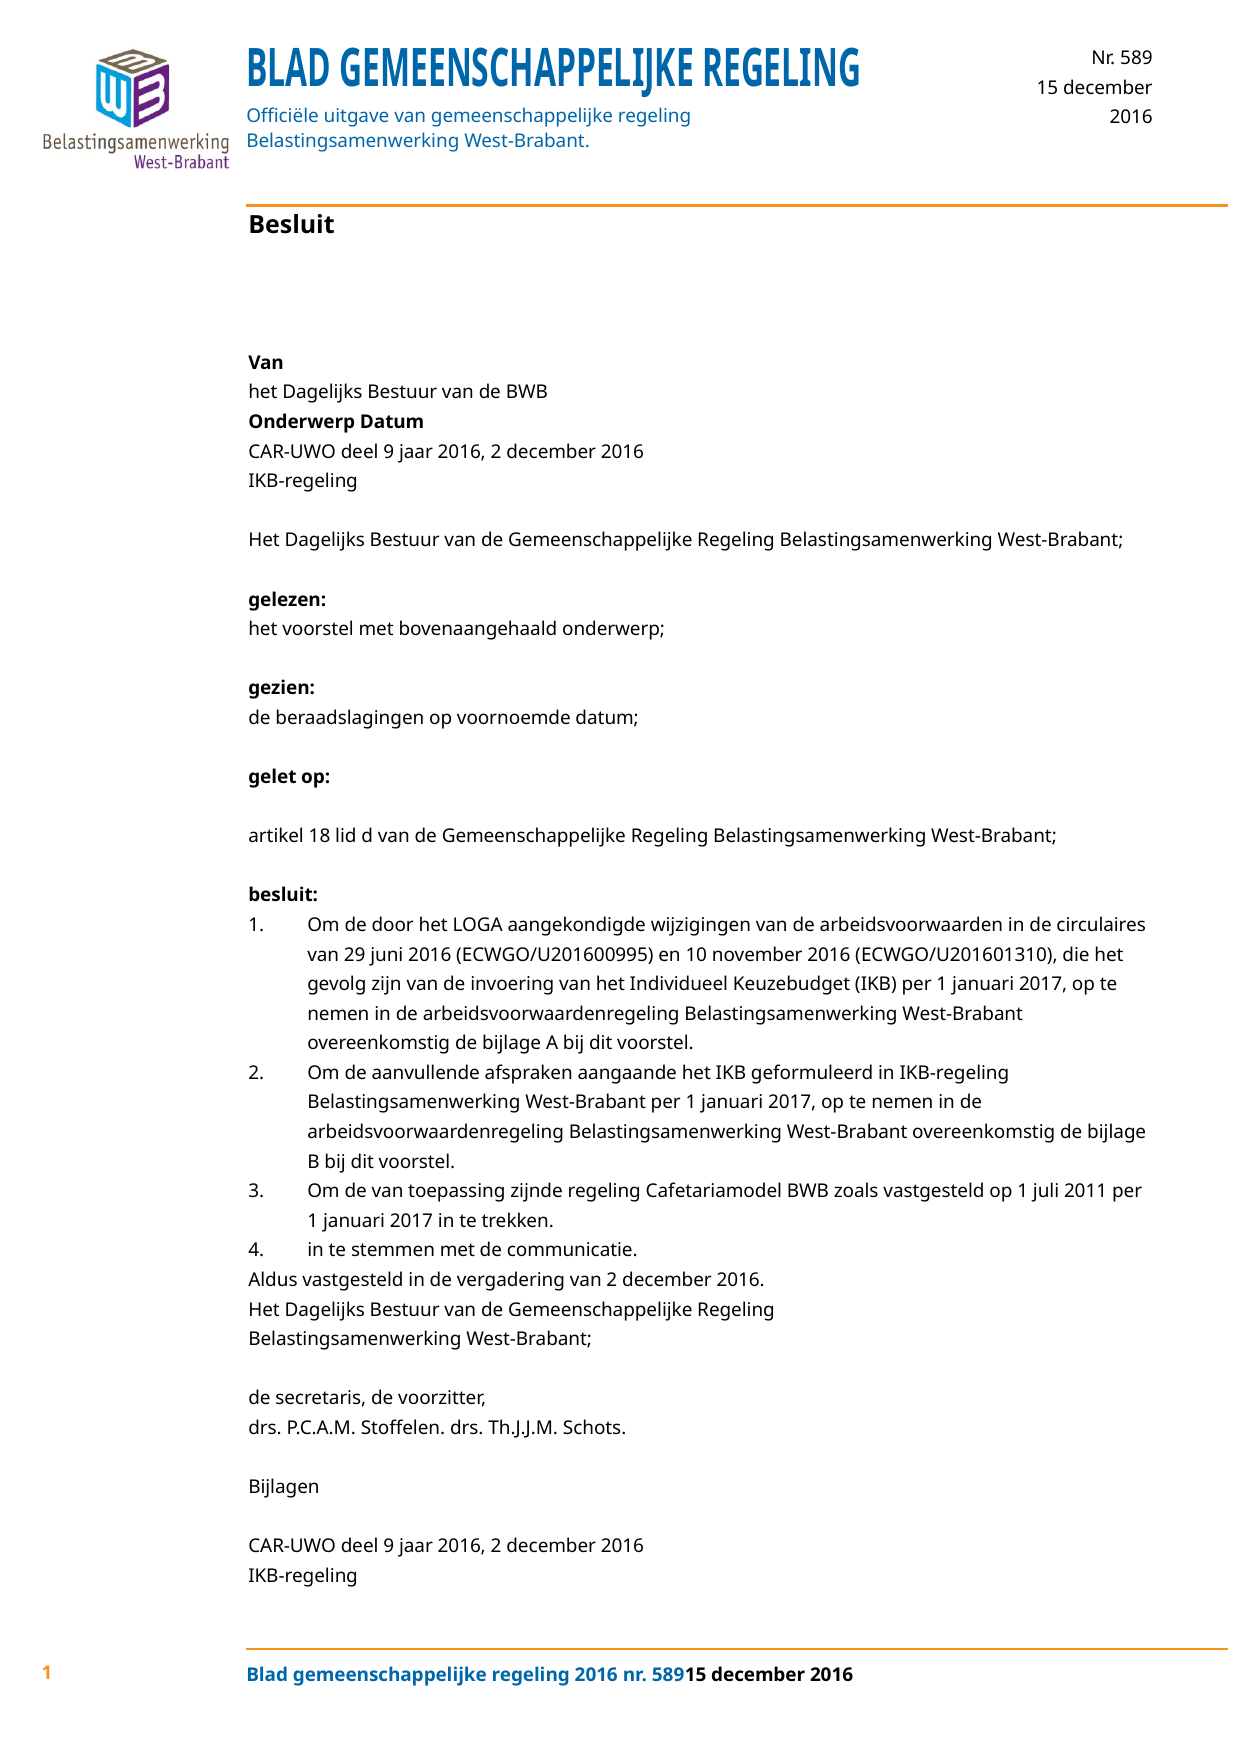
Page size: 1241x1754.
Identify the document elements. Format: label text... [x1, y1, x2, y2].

text Besluit [248, 207, 1152, 241]
text Bijlagen [248, 1473, 1152, 1499]
text CAR-UWO deel 9 jaar 2016, 2 december 2016 [248, 1532, 1152, 1558]
text artikel 18 lid d van de Gemeenschappelijke Regeling Belastingsamenwerking West-Brabant; [248, 822, 1152, 848]
list Om de door het LOGA aangekondigde wijzigingen van de arbeidsvoorwaarden in de circulaires van 29 juni 2016 (ECWGO/U201600995) en 10 november 2016 (ECWGO/U201601310), die het gevolg zijn van de invoering van het Individueel Keuzebudget (IKB) per 1 januari 2017, op te nemen in de arbeidsvoorwaardenregeling Belastingsamenwerking West-Brabant overeenkomstig de bijlage A bij dit voorstel. [248, 911, 1152, 1055]
text gelezen: [248, 586, 1152, 612]
picture [41, 47, 231, 172]
list Om de van toepassing zijnde regeling Cafetariamodel BWB zoals vastgesteld op 1 juli 2011 per 1 januari 2017 in te trekken. [248, 1177, 1152, 1233]
text Van [248, 349, 1152, 375]
text Aldus vastgesteld in de vergadering van 2 december 2016. [248, 1266, 1152, 1292]
text IKB-regeling [248, 467, 1152, 493]
text Onderwerp Datum [248, 408, 1152, 434]
list in te stemmen met de communicatie. [248, 1237, 1152, 1262]
text de secretaris, de voorzitter, [248, 1384, 1152, 1410]
text Het Dagelijks Bestuur van de Gemeenschappelijke Regeling Belastingsamenwerking West-Brabant; [248, 527, 1152, 552]
text IKB-regeling [248, 1562, 1152, 1588]
text het Dagelijks Bestuur van de BWB [248, 379, 1152, 404]
text Belastingsamenwerking West-Brabant; [248, 1325, 1152, 1351]
text besluit: [248, 882, 1152, 907]
text gezien: [248, 674, 1152, 700]
text het voorstel met bovenaangehaald onderwerp; [248, 615, 1152, 641]
text drs. P.C.A.M. Stoffelen. drs. Th.J.J.M. Schots. [248, 1414, 1152, 1440]
text de beraadslagingen op voornoemde datum; [248, 704, 1152, 730]
text Het Dagelijks Bestuur van de Gemeenschappelijke Regeling [248, 1296, 1152, 1322]
text gelet op: [248, 763, 1152, 789]
text CAR-UWO deel 9 jaar 2016, 2 december 2016 [248, 438, 1152, 464]
list Om de aanvullende afspraken aangaande het IKB geformuleerd in IKB-regeling Belastingsamenwerking West-Brabant per 1 januari 2017, op te nemen in de arbeidsvoorwaardenregeling Belastingsamenwerking West-Brabant overeenkomstig de bijlage B bij dit voorstel. [248, 1059, 1152, 1174]
